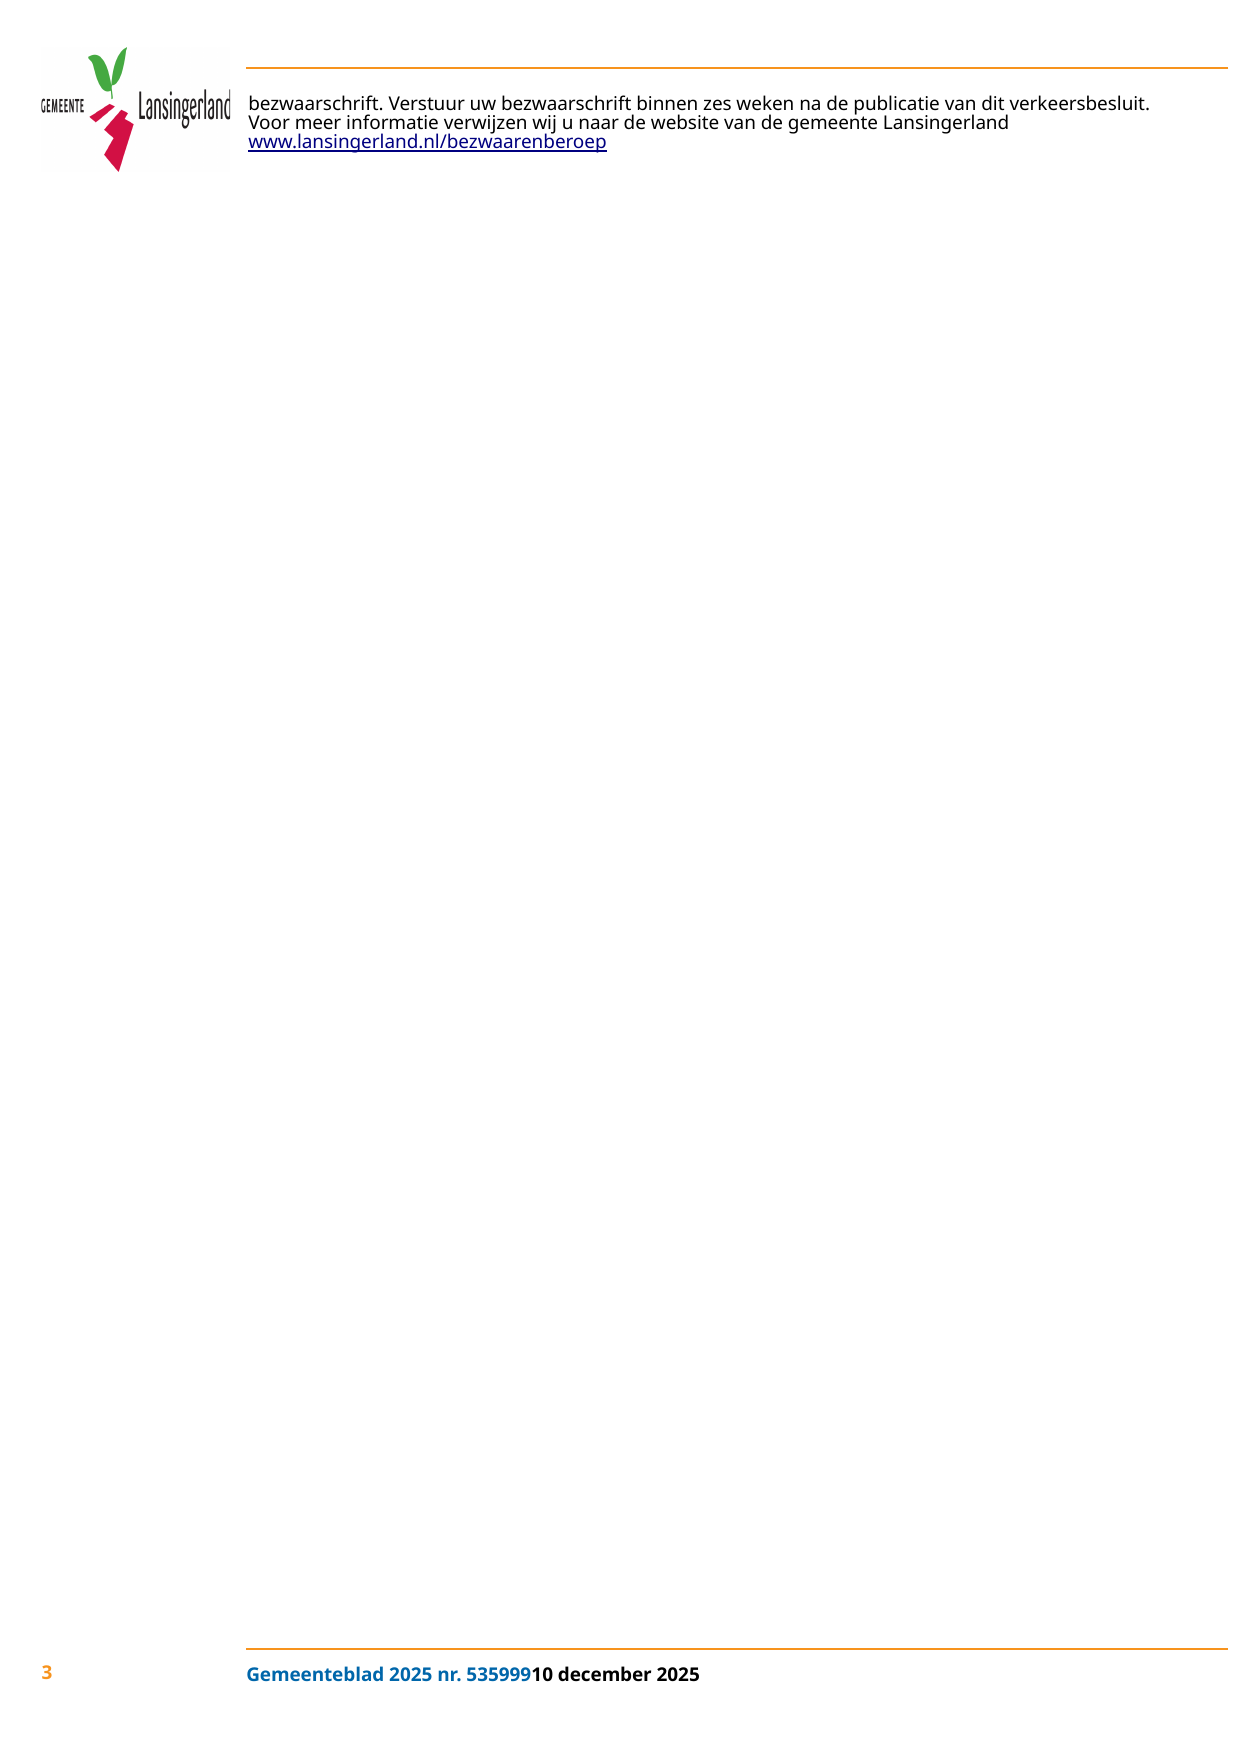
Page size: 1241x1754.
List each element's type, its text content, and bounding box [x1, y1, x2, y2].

text bezwaarschrift. Verstuur uw bezwaarschrift binnen zes weken na de publicatie van dit verkeersbesluit. Voor meer informatie verwijzen wij u naar de website van de gemeente Lansingerland www.lansingerland.nl/bezwaarenberoep [248, 95, 1152, 153]
picture [41, 47, 231, 172]
